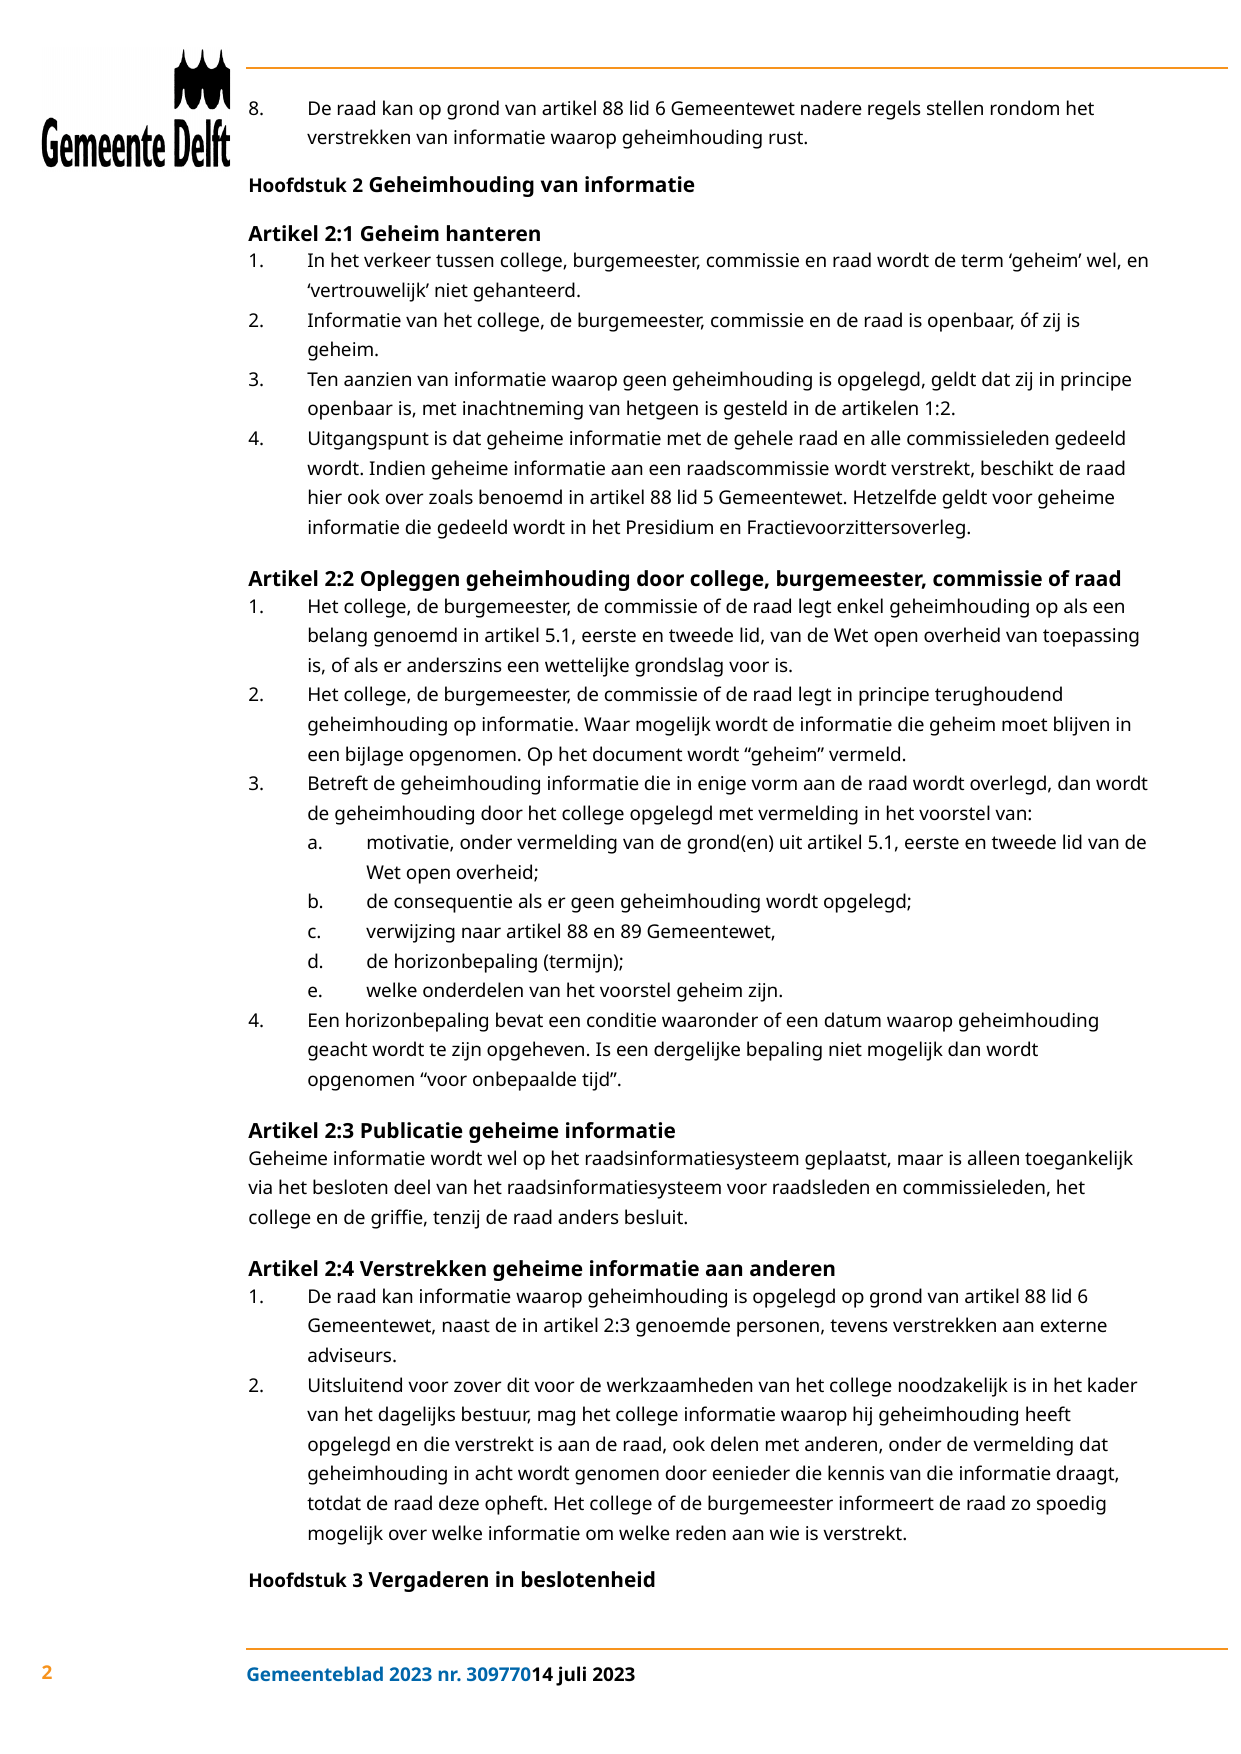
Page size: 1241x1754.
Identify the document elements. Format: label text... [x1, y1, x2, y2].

list Informatie van het college, de burgemeester, commissie en de raad is openbaar, óf zij is geheim. [248, 307, 1152, 362]
list Ten aanzien van informatie waarop geen geheimhouding is opgelegd, geldt dat zij in principe openbaar is, met inachtneming van hetgeen is gesteld in de artikelen 1:2. [248, 366, 1152, 421]
list welke onderdelen van het voorstel geheim zijn. [307, 977, 1152, 1003]
list Uitgangspunt is dat geheime informatie met de gehele raad en alle commissieleden gedeeld wordt. Indien geheime informatie aan een raadscommissie wordt verstrekt, beschikt de raad hier ook over zoals benoemd in artikel 88 lid 5 Gemeentewet. Hetzelfde geldt voor geheime informatie die gedeeld wordt in het Presidium en Fractievoorzittersoverleg. [248, 425, 1152, 540]
text Artikel 2:4 Verstrekken geheime informatie aan anderen [248, 1254, 1152, 1283]
text Hoofdstuk 2 Geheimhouding van informatie [248, 170, 1152, 198]
text Hoofdstuk 3 Vergaderen in beslotenheid [248, 1565, 1152, 1594]
list Het college, de burgemeester, de commissie of de raad legt enkel geheimhouding op als een belang genoemd in artikel 5.1, eerste en tweede lid, van de Wet open overheid van toepassing is, of als er anderszins een wettelijke grondslag voor is. [248, 593, 1152, 678]
list In het verkeer tussen college, burgemeester, commissie en raad wordt de term ‘geheim’ wel, en ‘vertrouwelijk’ niet gehanteerd. [248, 248, 1152, 303]
list de consequentie als er geen geheimhouding wordt opgelegd; [307, 889, 1152, 914]
text Artikel 2:3 Publicatie geheime informatie [248, 1117, 1152, 1145]
list motivatie, onder vermelding van de grond(en) uit artikel 5.1, eerste en tweede lid van de Wet open overheid; [307, 829, 1152, 885]
list Het college, de burgemeester, de commissie of de raad legt in principe terughoudend geheimhouding op informatie. Waar mogelijk wordt de informatie die geheim moet blijven in een bijlage opgenomen. Op het document wordt “geheim” vermeld. [248, 682, 1152, 766]
list De raad kan op grond van artikel 88 lid 6 Gemeentewet nadere regels stellen rondom het verstrekken van informatie waarop geheimhouding rust. [248, 95, 1152, 150]
list verwijzing naar artikel 88 en 89 Gemeentewet, [307, 918, 1152, 944]
list Betreft de geheimhouding informatie die in enige vorm aan de raad wordt overlegd, dan wordt de geheimhouding door het college opgelegd met vermelding in het voorstel van: [248, 770, 1152, 826]
list De raad kan informatie waarop geheimhouding is opgelegd op grond van artikel 88 lid 6 Gemeentewet, naast de in artikel 2:3 genoemde personen, tevens verstrekken aan externe adviseurs. [248, 1283, 1152, 1368]
list Een horizonbepaling bevat een conditie waaronder of een datum waarop geheimhouding geacht wordt te zijn opgeheven. Is een dergelijke bepaling niet mogelijk dan wordt opgenomen “voor onbepaalde tijd”. [248, 1007, 1152, 1092]
text Artikel 2:2 Opleggen geheimhouding door college, burgemeester, commissie of raad [248, 564, 1152, 593]
text Geheime informatie wordt wel op het raadsinformatiesysteem geplaatst, maar is alleen toegankelijk via het besloten deel van het raadsinformatiesysteem voor raadsleden en commissieleden, het college en de griffie, tenzij de raad anders besluit. [248, 1145, 1152, 1230]
text Artikel 2:1 Geheim hanteren [248, 219, 1152, 248]
picture [41, 47, 231, 172]
list Uitsluitend voor zover dit voor de werkzaamheden van het college noodzakelijk is in het kader van het dagelijks bestuur, mag het college informatie waarop hij geheimhouding heeft opgelegd en die verstrekt is aan de raad, ook delen met anderen, onder de vermelding dat geheimhouding in acht wordt genomen door eenieder die kennis van die informatie draagt, totdat de raad deze opheft. Het college of de burgemeester informeert de raad zo spoedig mogelijk over welke informatie om welke reden aan wie is verstrekt. [248, 1372, 1152, 1545]
list de horizonbepaling (termijn); [307, 948, 1152, 973]
